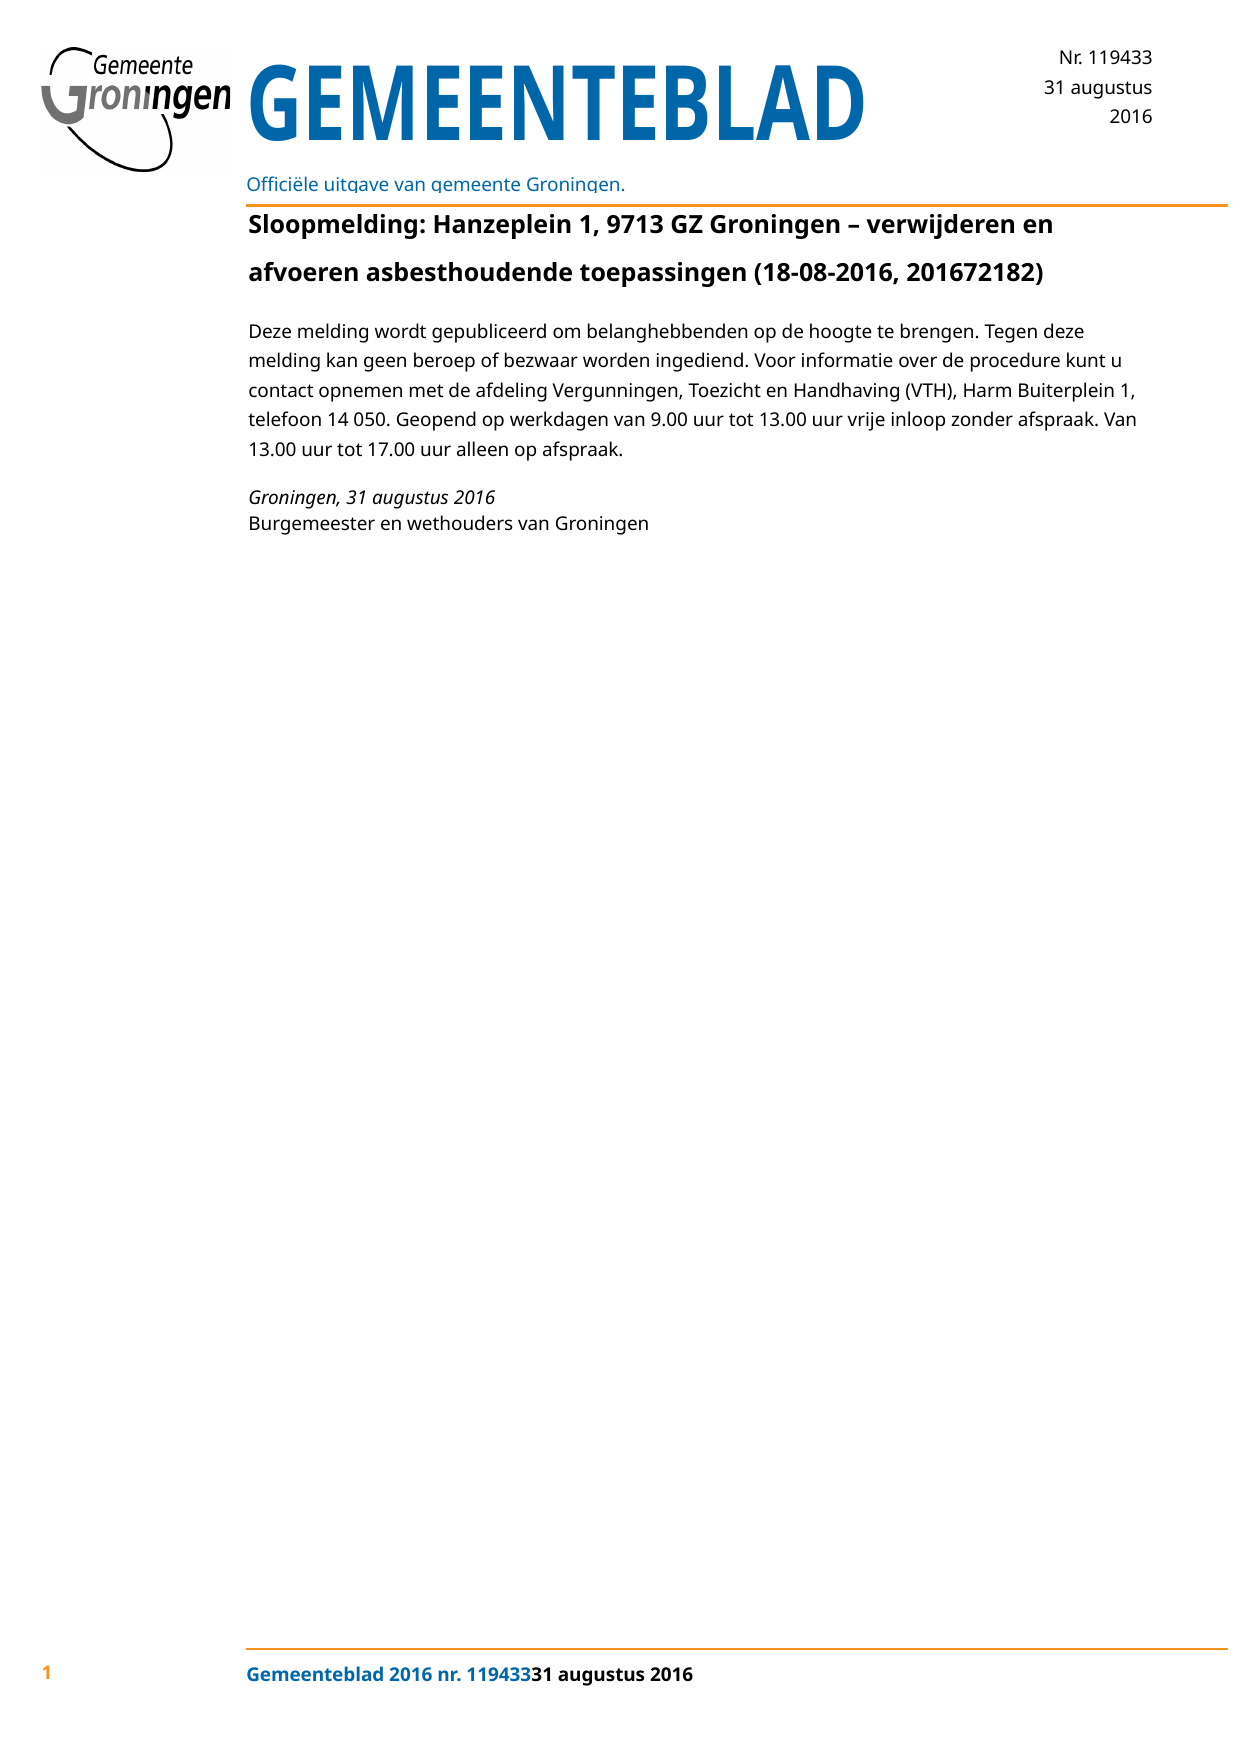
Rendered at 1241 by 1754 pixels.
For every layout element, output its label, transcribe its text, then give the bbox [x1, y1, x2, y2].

text Groningen, 31 augustus 2016 [248, 484, 1152, 510]
text Sloopmelding: Hanzeplein 1, 9713 GZ Groningen – verwijderen en afvoeren asbesthoudende toepassingen (18-08-2016, 201672182) [248, 207, 1152, 288]
picture [41, 47, 231, 172]
text Burgemeester en wethouders van Groningen [248, 510, 1152, 536]
text Deze melding wordt gepubliceerd om belanghebbenden op de hoogte te brengen. Tegen deze melding kan geen beroep of bezwaar worden ingediend. Voor informatie over de procedure kunt u contact opnemen met de afdeling Vergunningen, Toezicht en Handhaving (VTH), Harm Buiterplein 1, telefoon 14 050. Geopend op werkdagen van 9.00 uur tot 13.00 uur vrije inloop zonder afspraak. Van 13.00 uur tot 17.00 uur alleen op afspraak. [248, 318, 1152, 462]
